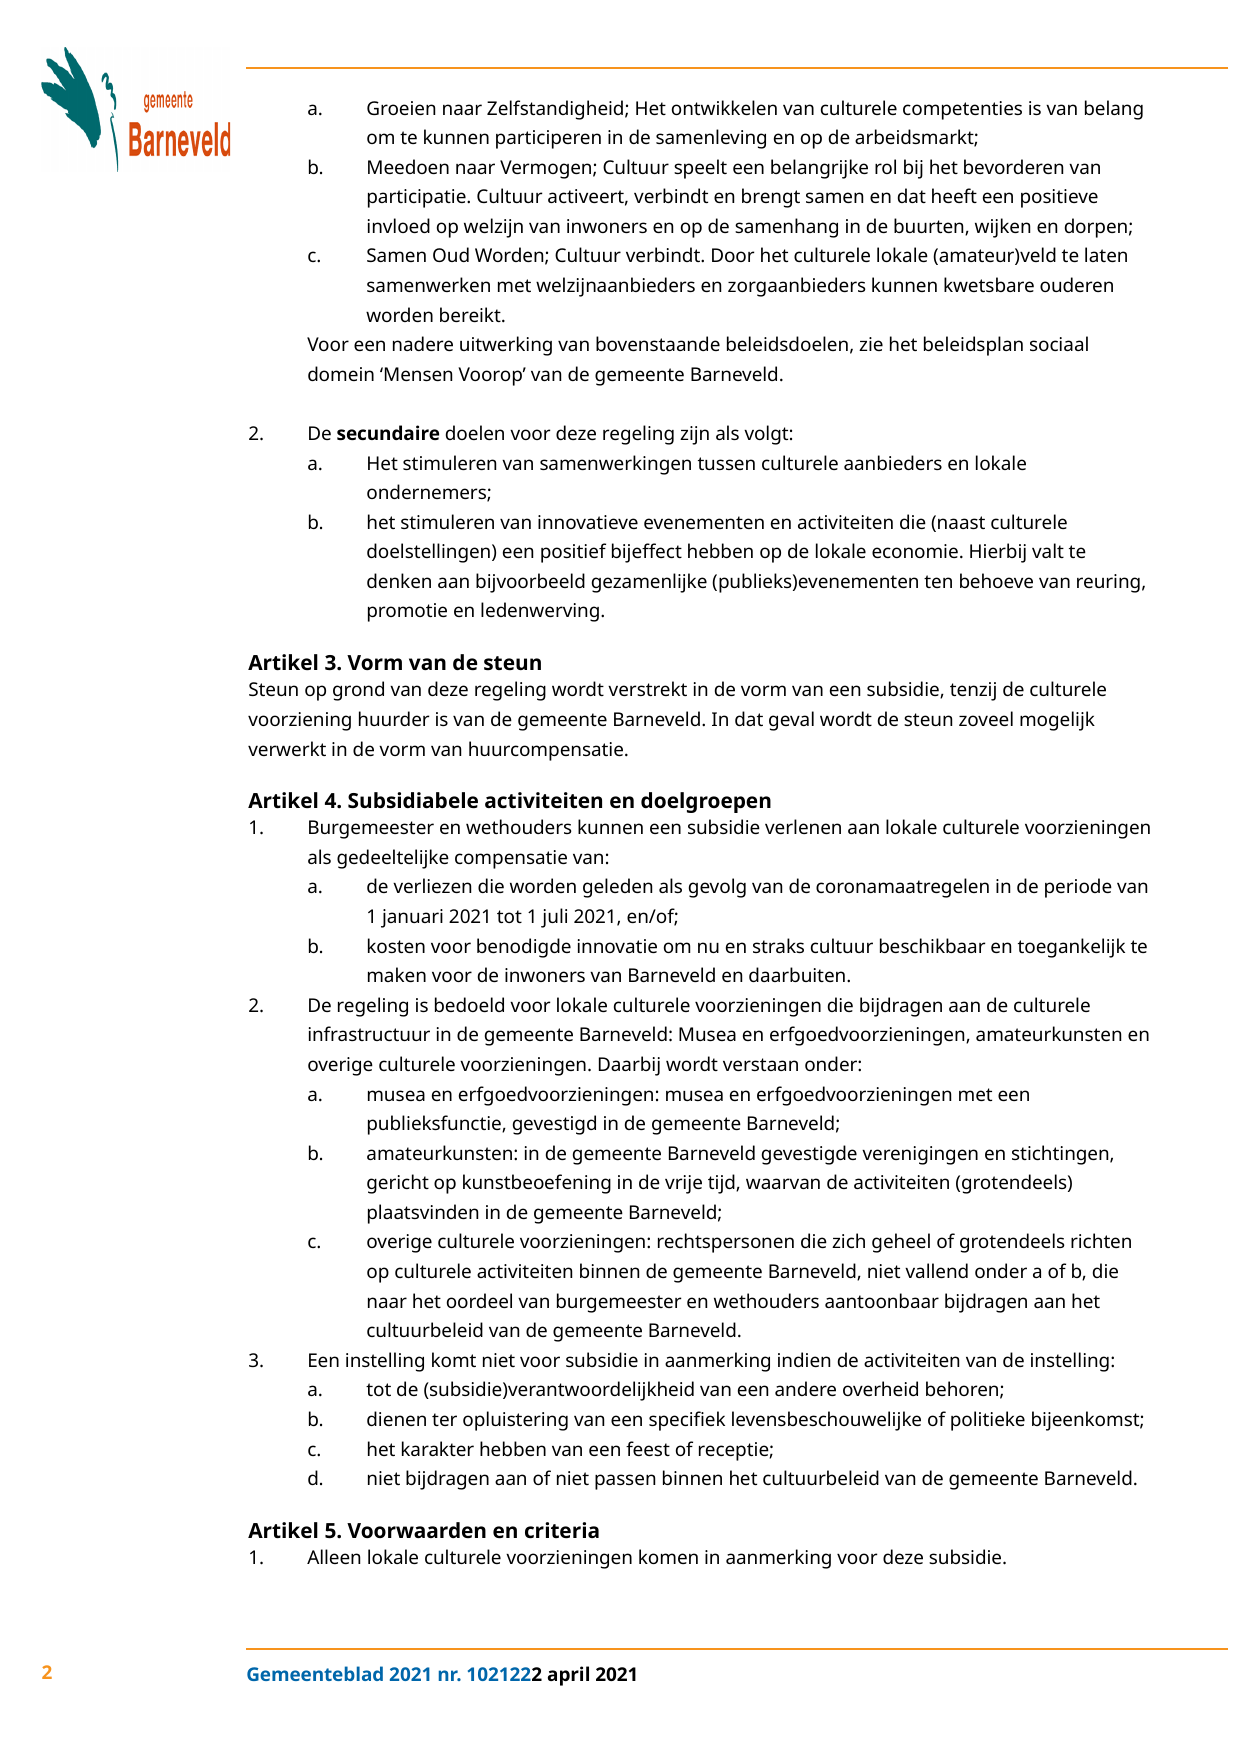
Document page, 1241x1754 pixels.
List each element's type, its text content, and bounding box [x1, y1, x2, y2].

list Alleen lokale culturele voorzieningen komen in aanmerking voor deze subsidie. [248, 1544, 1152, 1570]
list overige culturele voorzieningen: rechtspersonen die zich geheel of grotendeels richten op culturele activiteiten binnen de gemeente Barneveld, niet vallend onder a of b, die naar het oordeel van burgemeester en wethouders aantoonbaar bijdragen aan het cultuurbeleid van de gemeente Barneveld. [307, 1229, 1152, 1343]
text Artikel 5. Voorwaarden en criteria [248, 1516, 1152, 1544]
list Samen Oud Worden; Cultuur verbindt. Door het culturele lokale (amateur)veld te laten samenwerken met welzijnaanbieders en zorgaanbieders kunnen kwetsbare ouderen worden bereikt. [307, 243, 1152, 328]
list De regeling is bedoeld voor lokale culturele voorzieningen die bijdragen aan de culturele infrastructuur in de gemeente Barneveld: Musea en erfgoedvoorzieningen, amateurkunsten en overige culturele voorzieningen. Daarbij wordt verstaan onder: [248, 992, 1152, 1077]
text Steun op grond van deze regeling wordt verstrekt in de vorm van een subsidie, tenzij de culturele voorziening huurder is van de gemeente Barneveld. In dat geval wordt de steun zoveel mogelijk verwerkt in de vorm van huurcompensatie. [248, 677, 1152, 761]
list Burgemeester en wethouders kunnen een subsidie verlenen aan lokale culturele voorzieningen als gedeeltelijke compensatie van: [248, 814, 1152, 870]
list kosten voor benodigde innovatie om nu en straks cultuur beschikbaar en toegankelijk te maken voor de inwoners van Barneveld en daarbuiten. [307, 933, 1152, 988]
list het stimuleren van innovatieve evenementen en activiteiten die (naast culturele doelstellingen) een positief bijeffect hebben op de lokale economie. Hierbij valt te denken aan bijvoorbeeld gezamenlijke (publieks)evenementen ten behoeve van reuring, promotie en ledenwerving. [307, 509, 1152, 623]
picture [41, 47, 231, 172]
list De secundaire doelen voor deze regeling zijn als volgt: [248, 420, 1152, 446]
list musea en erfgoedvoorzieningen: musea en erfgoedvoorzieningen met een publieksfunctie, gevestigd in de gemeente Barneveld; [307, 1081, 1152, 1136]
list Groeien naar Zelfstandigheid; Het ontwikkelen van culturele competenties is van belang om te kunnen participeren in de samenleving en op de arbeidsmarkt; [307, 95, 1152, 150]
text Artikel 3. Vorm van de steun [248, 648, 1152, 677]
list amateurkunsten: in de gemeente Barneveld gevestigde verenigingen en stichtingen, gericht op kunstbeoefening in de vrije tijd, waarvan de activiteiten (grotendeels) plaatsvinden in de gemeente Barneveld; [307, 1140, 1152, 1225]
list Meedoen naar Vermogen; Cultuur speelt een belangrijke rol bij het bevorderen van participatie. Cultuur activeert, verbindt en brengt samen en dat heeft een positieve invloed op welzijn van inwoners en op de samenhang in de buurten, wijken en dorpen; [307, 154, 1152, 239]
list niet bijdragen aan of niet passen binnen het cultuurbeleid van de gemeente Barneveld. [307, 1465, 1152, 1491]
list Het stimuleren van samenwerkingen tussen culturele aanbieders en lokale ondernemers; [307, 450, 1152, 505]
list Een instelling komt niet voor subsidie in aanmerking indien de activiteiten van de instelling: [248, 1347, 1152, 1373]
list het karakter hebben van een feest of receptie; [307, 1436, 1152, 1462]
list Voor een nadere uitwerking van bovenstaande beleidsdoelen, zie het beleidsplan sociaal domein ‘Mensen Voorop’ van de gemeente Barneveld. [248, 331, 1152, 387]
list de verliezen die worden geleden als gevolg van de coronamaatregelen in de periode van 1 januari 2021 tot 1 juli 2021, en/of; [307, 874, 1152, 929]
text Artikel 4. Subsidiabele activiteiten en doelgroepen [248, 786, 1152, 814]
list tot de (subsidie)verantwoordelijkheid van een andere overheid behoren; [307, 1377, 1152, 1402]
list dienen ter opluistering van een specifiek levensbeschouwelijke of politieke bijeenkomst; [307, 1406, 1152, 1432]
